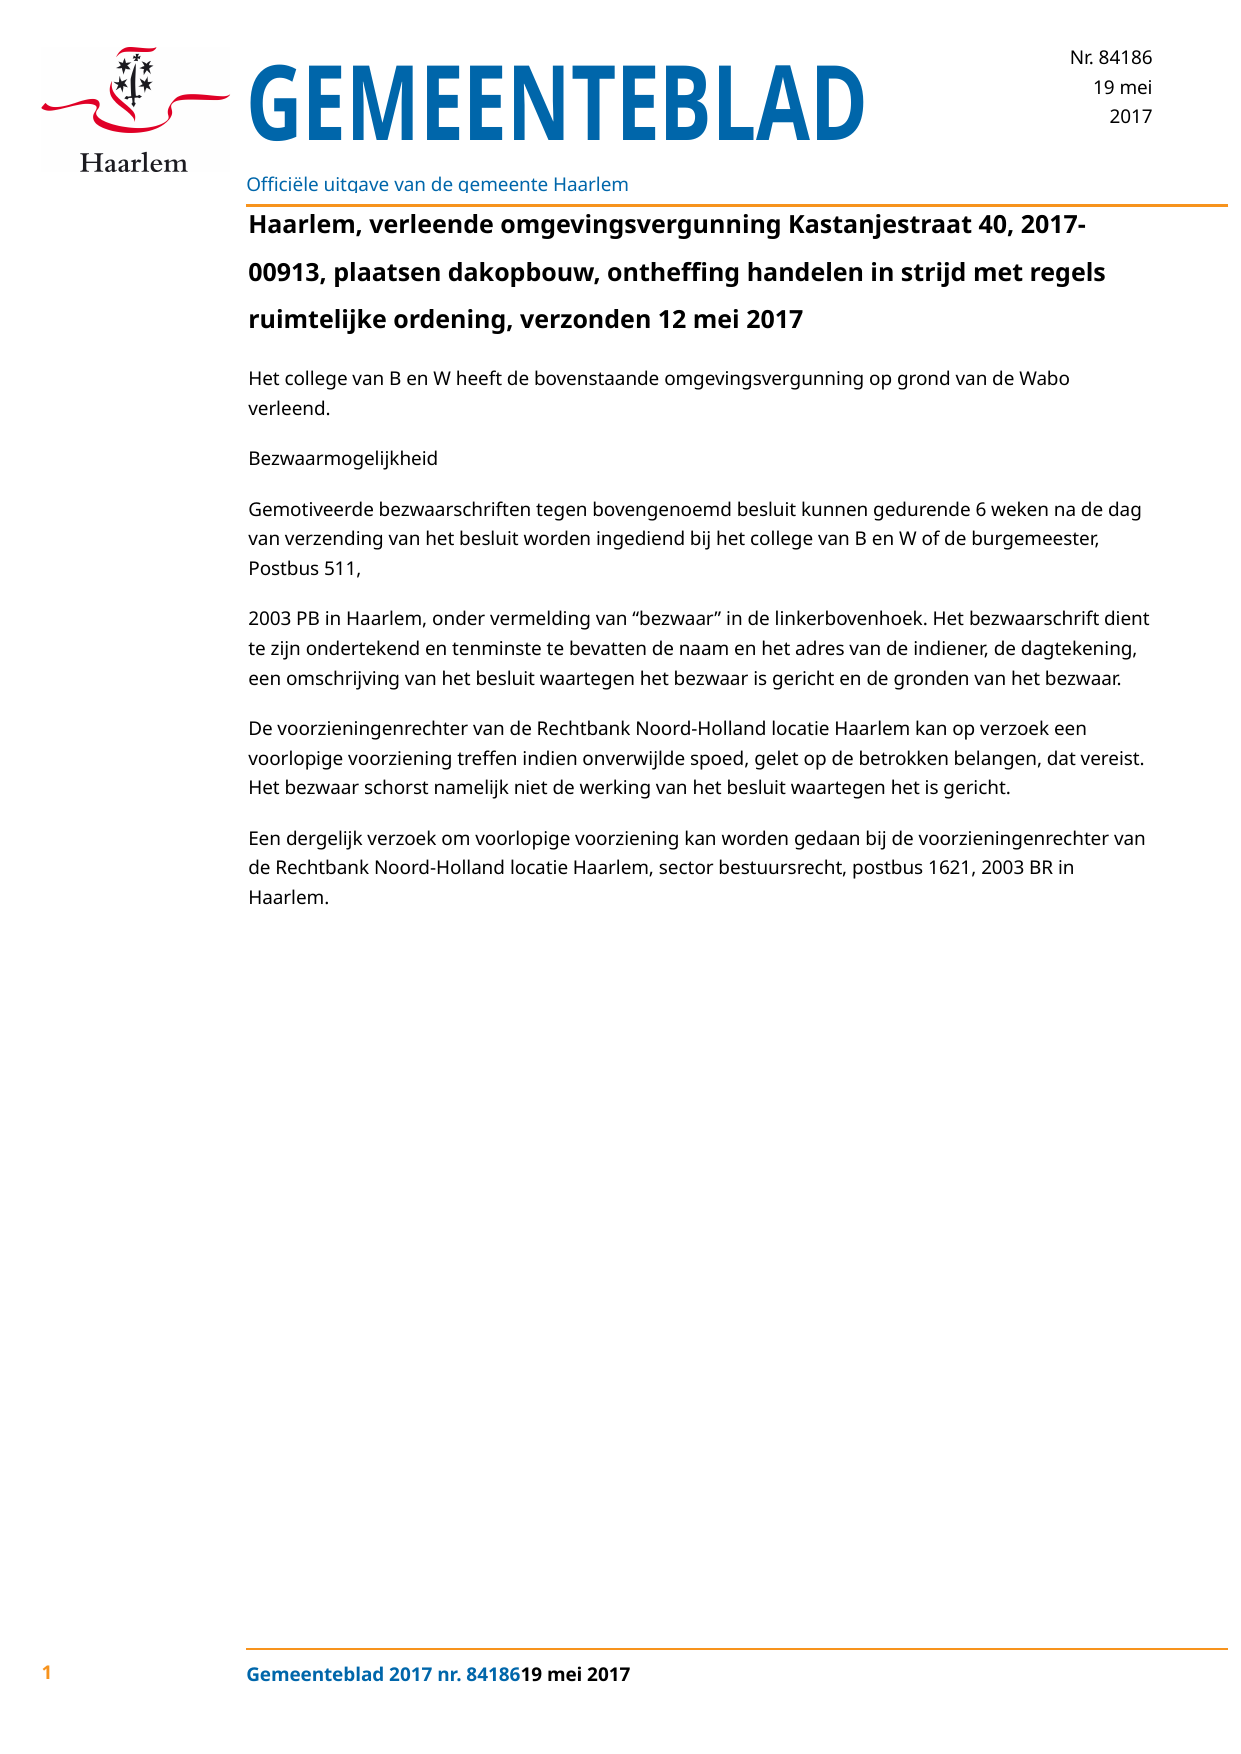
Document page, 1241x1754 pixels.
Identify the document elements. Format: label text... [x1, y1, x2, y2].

text Een dergelijk verzoek om voorlopige voorziening kan worden gedaan bij de voorzieningenrechter van de Rechtbank Noord-Holland locatie Haarlem, sector bestuursrecht, postbus 1621, 2003 BR in Haarlem. [248, 825, 1152, 909]
text 2003 PB in Haarlem, onder vermelding van “bezwaar” in de linkerbovenhoek. Het bezwaarschrift dient te zijn ondertekend en tenminste te bevatten de naam en het adres van de indiener, de dagtekening, een omschrijving van het besluit waartegen het bezwaar is gericht en de gronden van het bezwaar. [248, 606, 1152, 690]
text De voorzieningenrechter van de Rechtbank Noord-Holland locatie Haarlem kan op verzoek een voorlopige voorziening treffen indien onverwijlde spoed, gelet op de betrokken belangen, dat vereist. Het bezwaar schorst namelijk niet de werking van het besluit waartegen het is gericht. [248, 715, 1152, 800]
text Het college van B en W heeft de bovenstaande omgevingsvergunning op grond van de Wabo verleend. [248, 366, 1152, 421]
text Bezwaarmogelijkheid [248, 446, 1152, 471]
text Gemotiveerde bezwaarschriften tegen bovengenoemd besluit kunnen gedurende 6 weken na de dag van verzending van het besluit worden ingediend bij het college van B en W of de burgemeester, Postbus 511, [248, 496, 1152, 581]
picture [41, 47, 231, 172]
text Haarlem, verleende omgevingsvergunning Kastanjestraat 40, 2017-00913, plaatsen dakopbouw, ontheffing handelen in strijd met regels ruimtelijke ordening, verzonden 12 mei 2017 [248, 207, 1152, 336]
